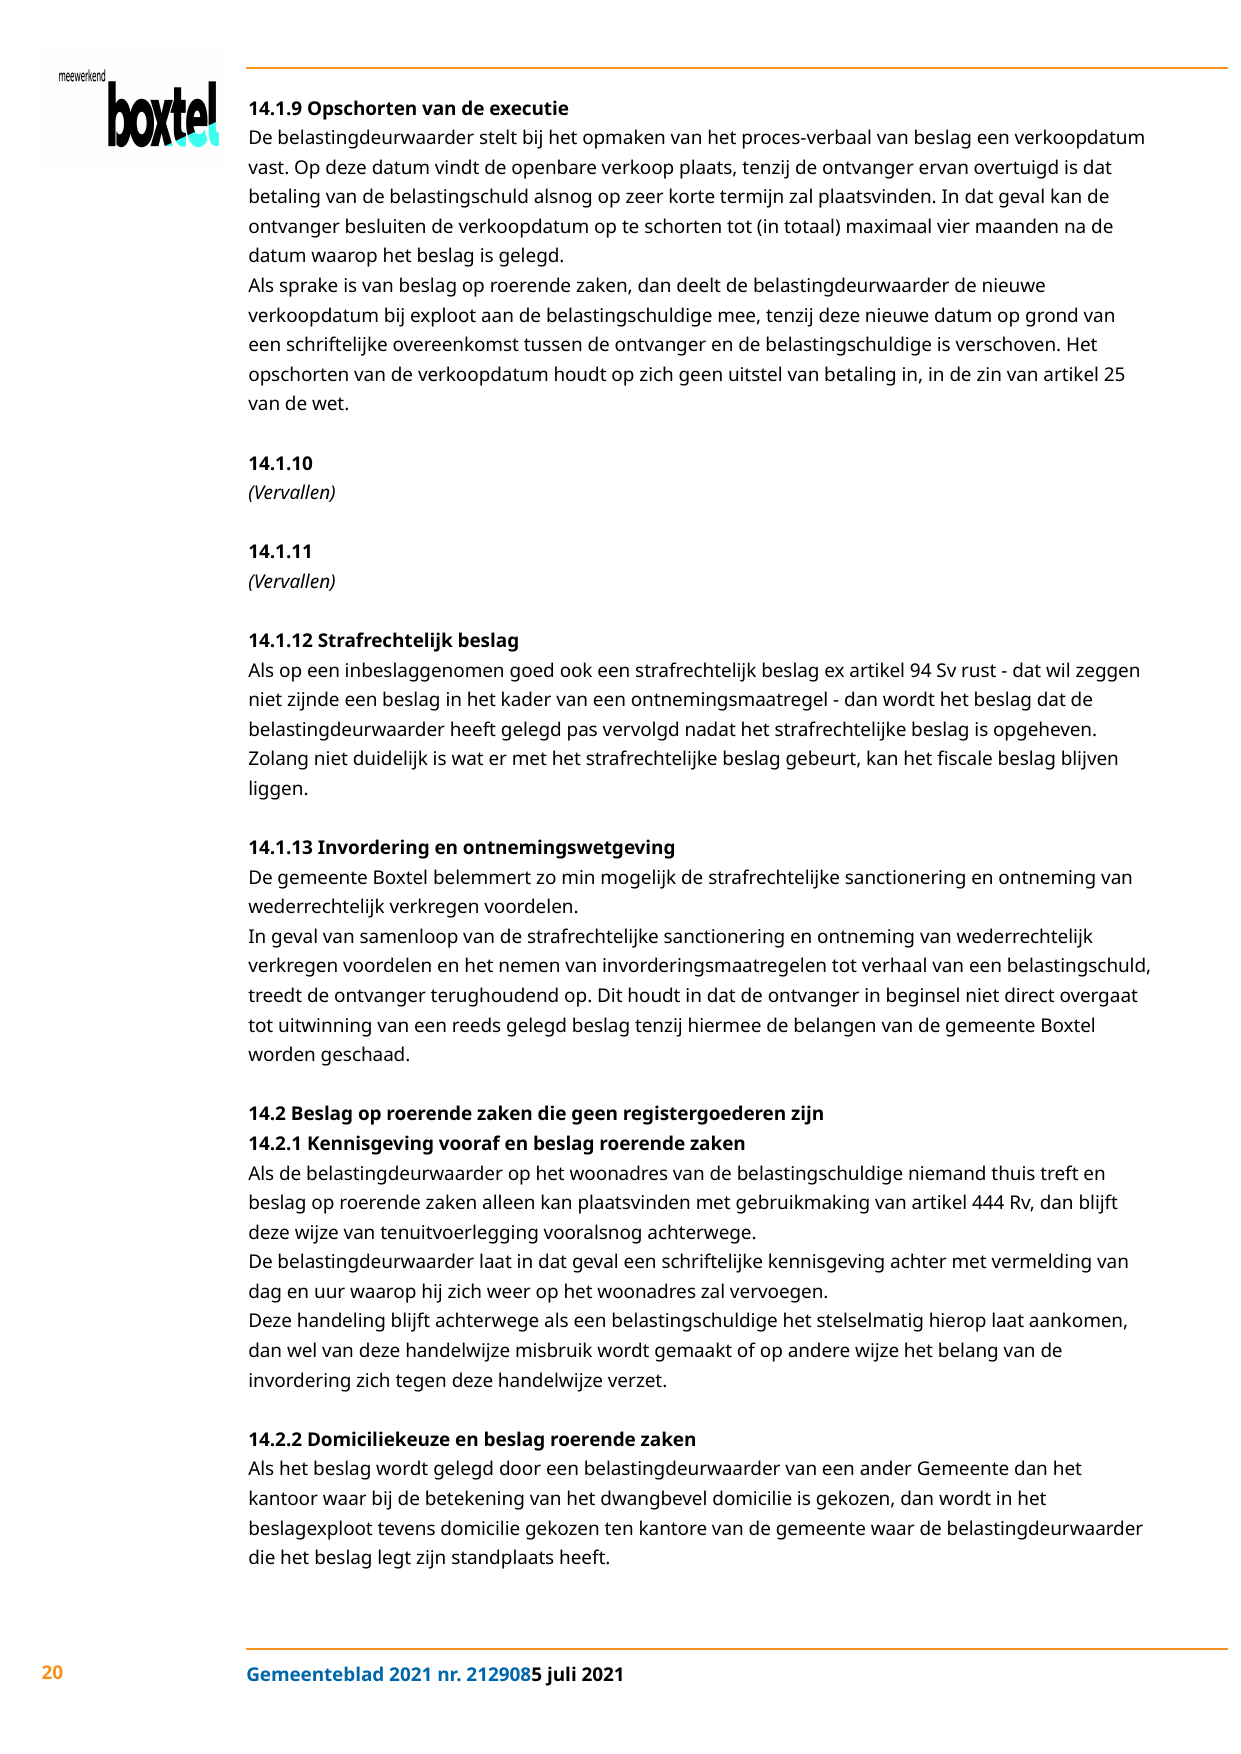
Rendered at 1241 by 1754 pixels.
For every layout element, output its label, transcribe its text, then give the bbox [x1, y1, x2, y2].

text De belastingdeurwaarder laat in dat geval een schriftelijke kennisgeving achter met vermelding van dag en uur waarop hij zich weer op het woonadres zal vervoegen. [248, 1248, 1152, 1304]
text 14.1.13 Invordering en ontnemingswetgeving [248, 834, 1152, 860]
text Als sprake is van beslag op roerende zaken, dan deelt de belastingdeurwaarder de nieuwe verkoopdatum bij exploot aan de belastingschuldige mee, tenzij deze nieuwe datum op grond van een schriftelijke overeenkomst tussen de ontvanger en de belastingschuldige is verschoven. Het opschorten van de verkoopdatum houdt op zich geen uitstel van betaling in, in de zin van artikel 25 van de wet. [248, 272, 1152, 416]
text De belastingdeurwaarder stelt bij het opmaken van het proces-verbaal van beslag een verkoopdatum vast. Op deze datum vindt de openbare verkoop plaats, tenzij de ontvanger ervan overtuigd is dat betaling van de belastingschuld alsnog op zeer korte termijn zal plaatsvinden. In dat geval kan de ontvanger besluiten de verkoopdatum op te schorten tot (in totaal) maximaal vier maanden na de datum waarop het beslag is gelegd. [248, 124, 1152, 268]
text 14.1.9 Opschorten van de executie [248, 95, 1152, 121]
text (Vervallen) [248, 568, 1152, 594]
picture [41, 47, 231, 172]
text Deze handeling blijft achterwege als een belastingschuldige het stelselmatig hierop laat aankomen, dan wel van deze handelwijze misbruik wordt gemaakt of op andere wijze het belang van de invordering zich tegen deze handelwijze verzet. [248, 1308, 1152, 1393]
text 14.1.12 Strafrechtelijk beslag [248, 627, 1152, 653]
text Als op een inbeslaggenomen goed ook een strafrechtelijk beslag ex artikel 94 Sv rust - dat wil zeggen niet zijnde een beslag in het kader van een ontnemingsmaatregel - dan wordt het beslag dat de belastingdeurwaarder heeft gelegd pas vervolgd nadat het strafrechtelijke beslag is opgeheven. [248, 657, 1152, 742]
text In geval van samenloop van de strafrechtelijke sanctionering en ontneming van wederrechtelijk verkregen voordelen en het nemen van invorderingsmaatregelen tot verhaal van een belastingschuld, treedt de ontvanger terughoudend op. Dit houdt in dat de ontvanger in beginsel niet direct overgaat tot uitwinning van een reeds gelegd beslag tenzij hiermee de belangen van de gemeente Boxtel worden geschaad. [248, 923, 1152, 1067]
text Als de belastingdeurwaarder op het woonadres van de belastingschuldige niemand thuis treft en beslag op roerende zaken alleen kan plaatsvinden met gebruikmaking van artikel 444 Rv, dan blijft deze wijze van tenuitvoerlegging vooralsnog achterwege. [248, 1160, 1152, 1245]
text Als het beslag wordt gelegd door een belastingdeurwaarder van een ander Gemeente dan het kantoor waar bij de betekening van het dwangbevel domicilie is gekozen, dan wordt in het beslagexploot tevens domicilie gekozen ten kantore van de gemeente waar de belastingdeurwaarder die het beslag legt zijn standplaats heeft. [248, 1456, 1152, 1570]
text Zolang niet duidelijk is wat er met het strafrechtelijke beslag gebeurt, kan het fiscale beslag blijven liggen. [248, 746, 1152, 801]
text De gemeente Boxtel belemmert zo min mogelijk de strafrechtelijke sanctionering en ontneming van wederrechtelijk verkregen voordelen. [248, 864, 1152, 919]
text 14.2 Beslag op roerende zaken die geen registergoederen zijn [248, 1101, 1152, 1126]
text 14.1.11 [248, 538, 1152, 564]
text 14.2.1 Kennisgeving vooraf en beslag roerende zaken [248, 1130, 1152, 1156]
text 14.1.10 [248, 450, 1152, 476]
text (Vervallen) [248, 479, 1152, 505]
text 14.2.2 Domiciliekeuze en beslag roerende zaken [248, 1426, 1152, 1452]
